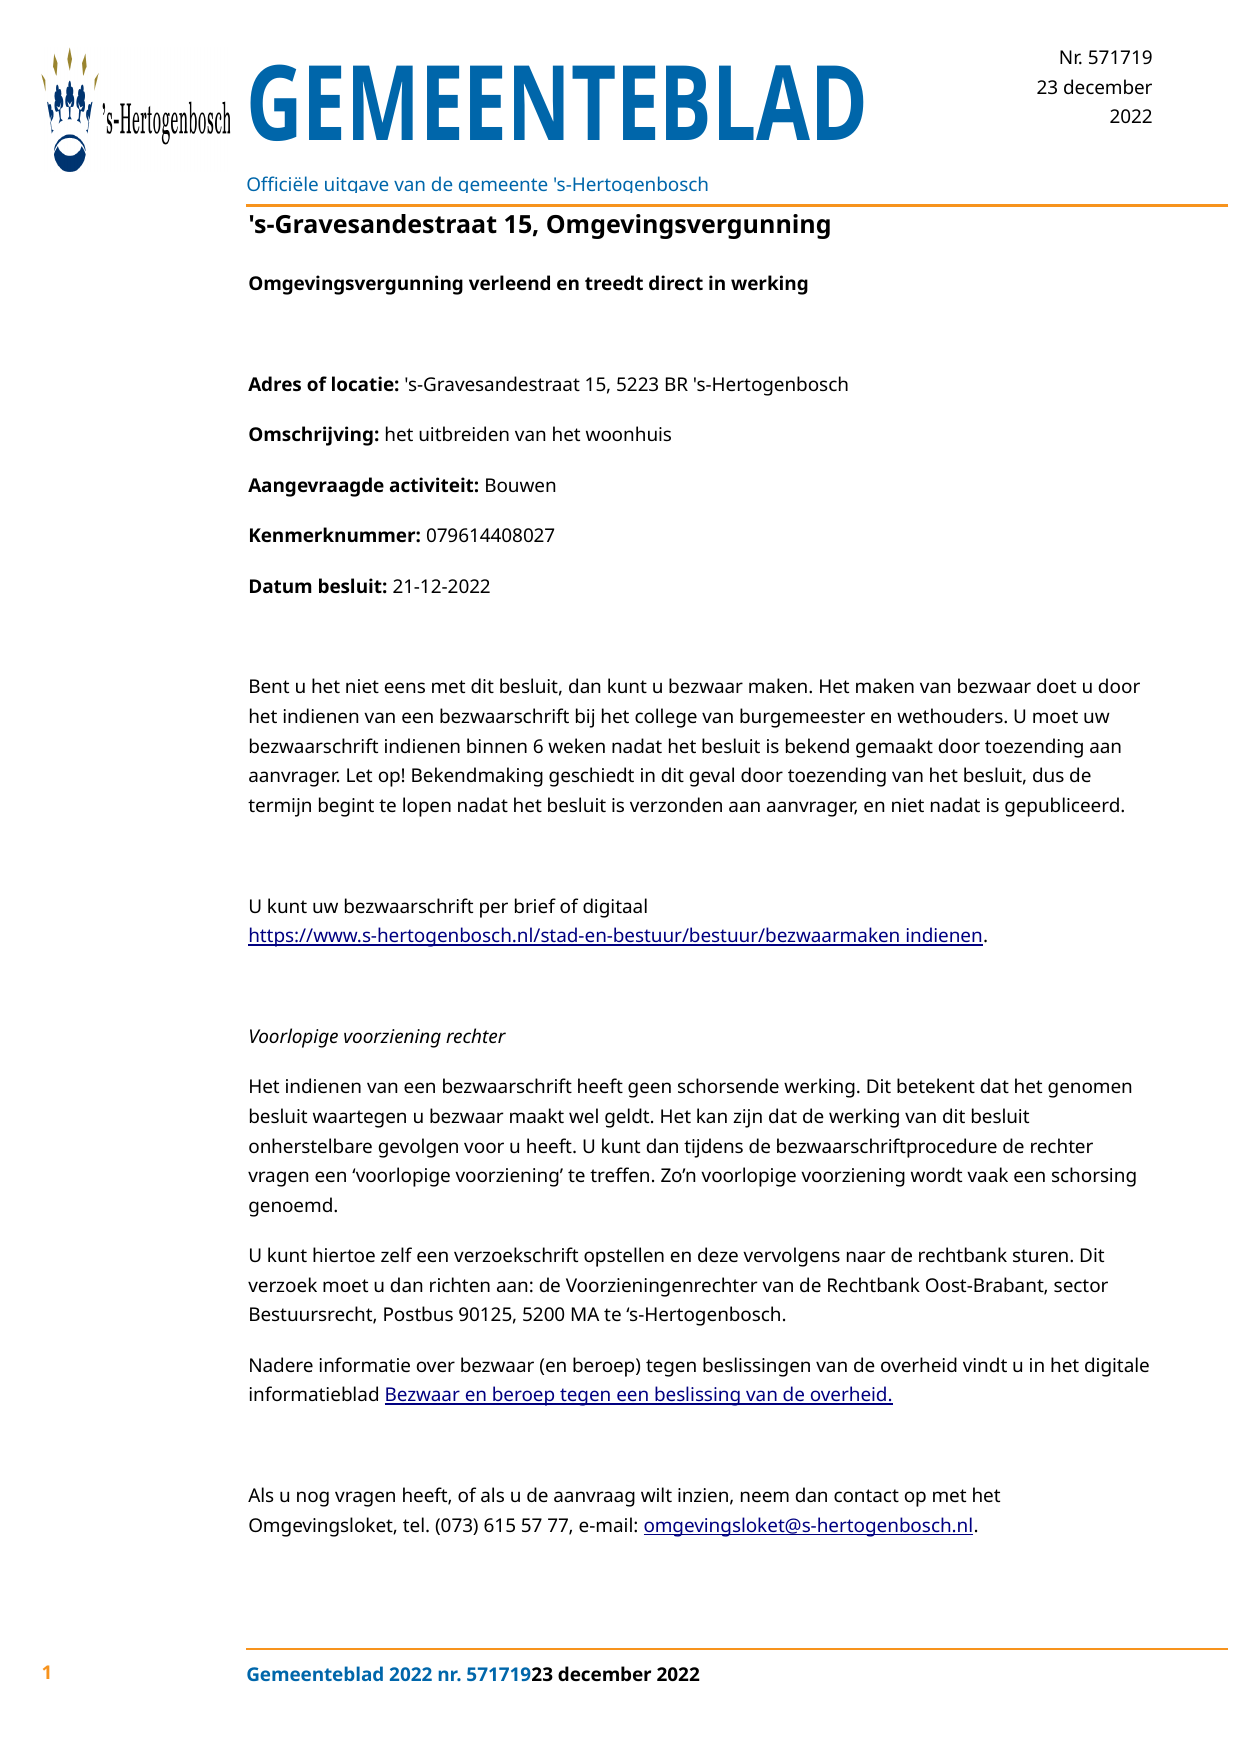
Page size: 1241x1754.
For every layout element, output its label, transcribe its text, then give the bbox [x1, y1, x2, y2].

text Bent u het niet eens met dit besluit, dan kunt u bezwaar maken. Het maken van bezwaar doet u door het indienen van een bezwaarschrift bij het college van burgemeester en wethouders. U moet uw bezwaarschrift indienen binnen 6 weken nadat het besluit is bekend gemaakt door toezending aan aanvrager. Let op! Bekendmaking geschiedt in dit geval door toezending van het besluit, dus de termijn begint te lopen nadat het besluit is verzonden aan aanvrager, en niet nadat is gepubliceerd. [248, 674, 1152, 818]
text Voorlopige voorziening rechter [248, 1023, 1152, 1049]
text Omgevingsvergunning verleend en treedt direct in werking [248, 270, 1152, 296]
text Omschrijving: het uitbreiden van het woonhuis [248, 422, 1152, 447]
text U kunt uw bezwaarschrift per brief of digitaal https://www.s-hertogenbosch.nl/stad-en-bestuur/bestuur/bezwaarmaken indienen. [248, 893, 1152, 948]
text Adres of locatie: 's-Gravesandestraat 15, 5223 BR 's-Hertogenbosch [248, 371, 1152, 397]
text Datum besluit: 21-12-2022 [248, 573, 1152, 598]
text Nadere informatie over bezwaar (en beroep) tegen beslissingen van de overheid vindt u in het digitale informatieblad Bezwaar en beroep tegen een beslissing van de overheid. [248, 1352, 1152, 1407]
text U kunt hiertoe zelf een verzoekschrift opstellen en deze vervolgens naar de rechtbank sturen. Dit verzoek moet u dan richten aan: de Voorzieningenrechter van de Rechtbank Oost-Brabant, sector Bestuursrecht, Postbus 90125, 5200 MA te ‘s-Hertogenbosch. [248, 1242, 1152, 1327]
text Kenmerknummer: 079614408027 [248, 522, 1152, 548]
text 's-Gravesandestraat 15, Omgevingsvergunning [248, 207, 1152, 241]
text Als u nog vragen heeft, of als u de aanvraag wilt inzien, neem dan contact op met het Omgevingsloket, tel. (073) 615 57 77, e-mail: omgevingsloket@s-hertogenbosch.nl. [248, 1482, 1152, 1538]
picture [41, 47, 231, 172]
text Aangevraagde activiteit: Bouwen [248, 472, 1152, 498]
text Het indienen van een bezwaarschrift heeft geen schorsende werking. Dit betekent dat het genomen besluit waartegen u bezwaar maakt wel geldt. Het kan zijn dat de werking van dit besluit onherstelbare gevolgen voor u heeft. U kunt dan tijdens de bezwaarschriftprocedure de rechter vragen een ‘voorlopige voorziening’ te treffen. Zo’n voorlopige voorziening wordt vaak een schorsing genoemd. [248, 1074, 1152, 1218]
